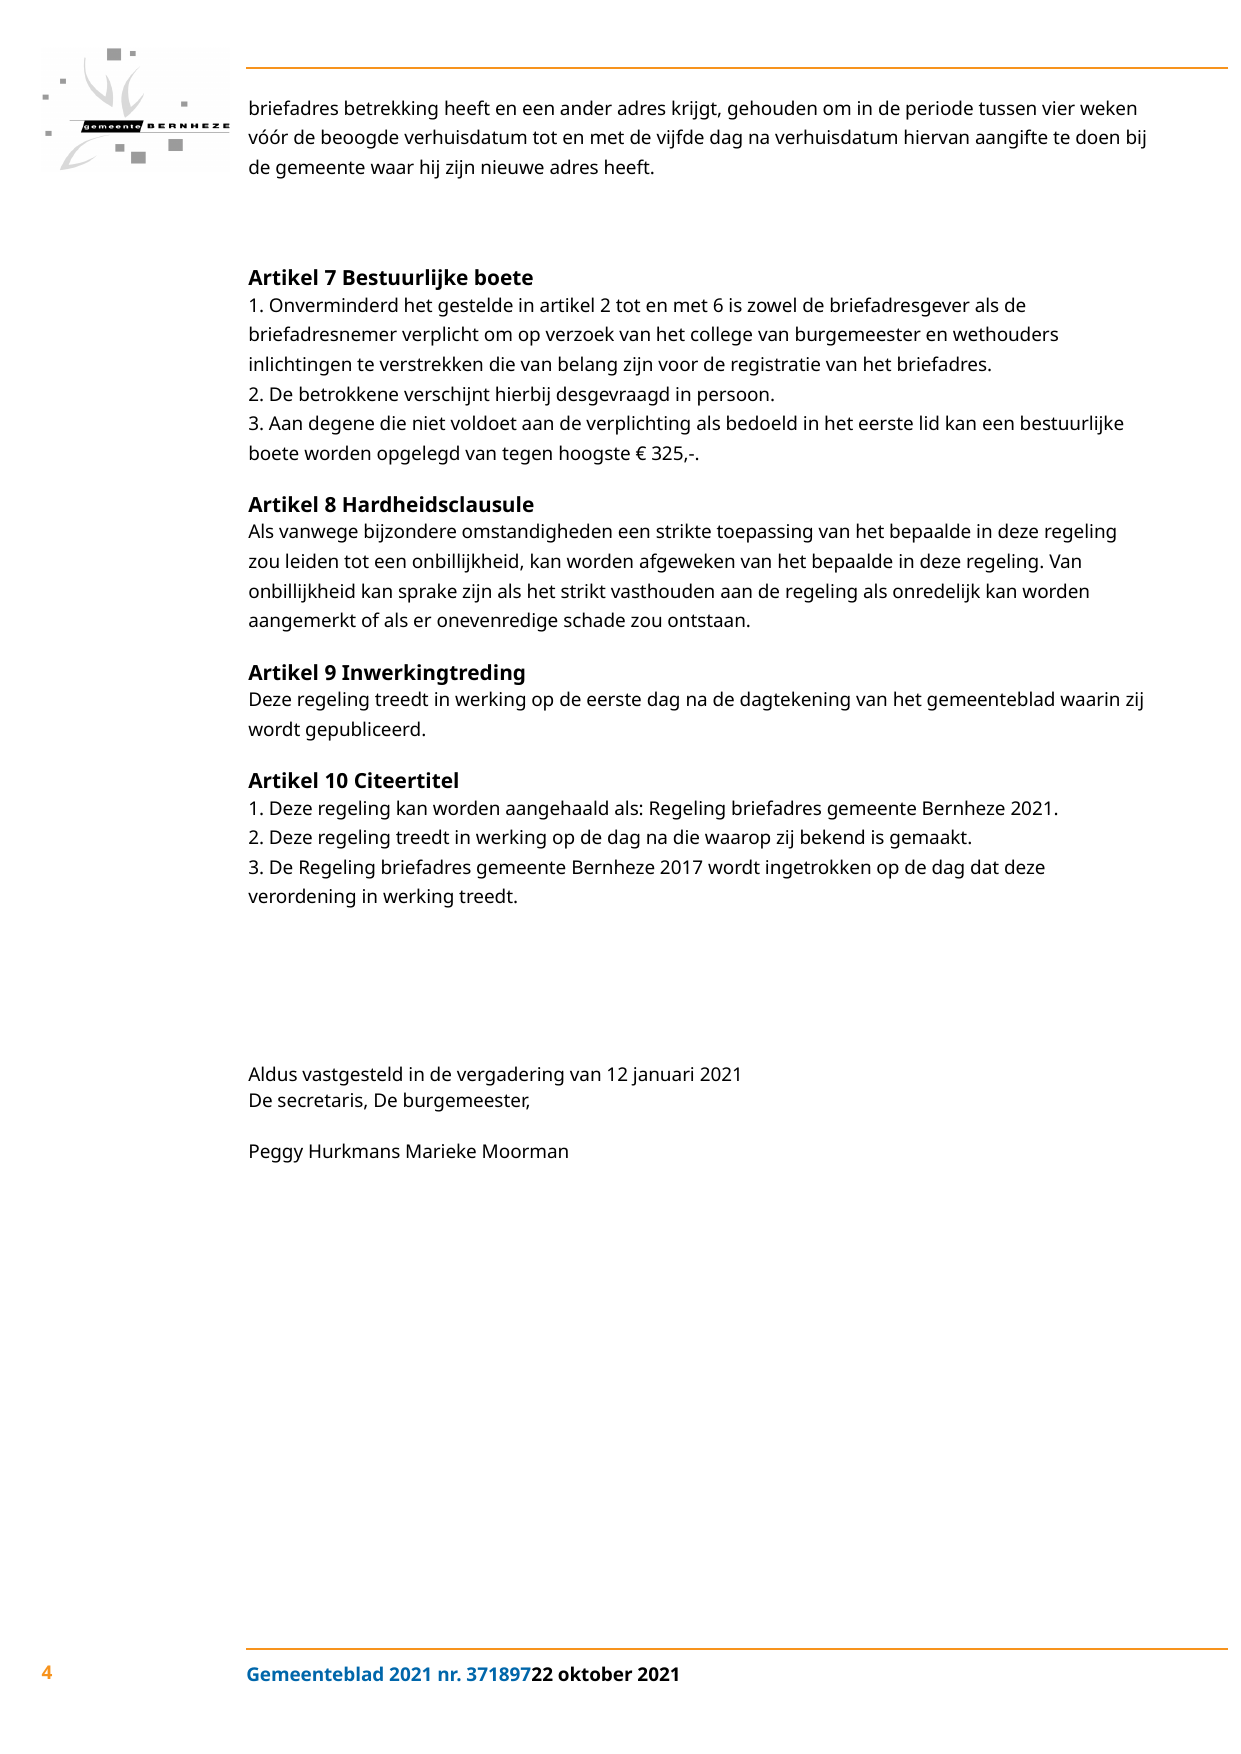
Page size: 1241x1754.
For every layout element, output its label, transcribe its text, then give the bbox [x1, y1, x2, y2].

picture [41, 47, 231, 172]
text 2. Deze regeling treedt in werking op de dag na die waarop zij bekend is gemaakt. [248, 824, 1152, 850]
text Artikel 9 Inwerkingtreding [248, 658, 1152, 686]
text briefadres betrekking heeft en een ander adres krijgt, gehouden om in de periode tussen vier weken vóór de beoogde verhuisdatum tot en met de vijfde dag na verhuisdatum hiervan aangifte te doen bij de gemeente waar hij zijn nieuwe adres heeft. [248, 95, 1152, 180]
text Aldus vastgesteld in de vergadering van 12 januari 2021 [248, 1061, 1152, 1087]
text Artikel 7 Bestuurlijke boete [248, 263, 1152, 292]
text Artikel 10 Citeertitel [248, 766, 1152, 795]
text 3. De Regeling briefadres gemeente Bernheze 2017 wordt ingetrokken op de dag dat deze verordening in werking treedt. [248, 854, 1152, 909]
text Als vanwege bijzondere omstandigheden een strikte toepassing van het bepaalde in deze regeling zou leiden tot een onbillijkheid, kan worden afgeweken van het bepaalde in deze regeling. Van onbillijkheid kan sprake zijn als het strikt vasthouden aan de regeling als onredelijk kan worden aangemerkt of als er onevenredige schade zou ontstaan. [248, 519, 1152, 633]
text 3. Aan degene die niet voldoet aan de verplichting als bedoeld in het eerste lid kan een bestuurlijke boete worden opgelegd van tegen hoogste € 325,-. [248, 410, 1152, 466]
text De secretaris, De burgemeester, [248, 1087, 1152, 1112]
text 1. Onverminderd het gestelde in artikel 2 tot en met 6 is zowel de briefadresgever als de briefadresnemer verplicht om op verzoek van het college van burgemeester en wethouders inlichtingen te verstrekken die van belang zijn voor de registratie van het briefadres. [248, 292, 1152, 377]
text Deze regeling treedt in werking op de eerste dag na de dagtekening van het gemeenteblad waarin zij wordt gepubliceerd. [248, 686, 1152, 742]
text 1. Deze regeling kan worden aangehaald als: Regeling briefadres gemeente Bernheze 2021. [248, 795, 1152, 821]
text Peggy Hurkmans Marieke Moorman [248, 1138, 1152, 1164]
text Artikel 8 Hardheidsclausule [248, 490, 1152, 519]
text 2. De betrokkene verschijnt hierbij desgevraagd in persoon. [248, 381, 1152, 406]
